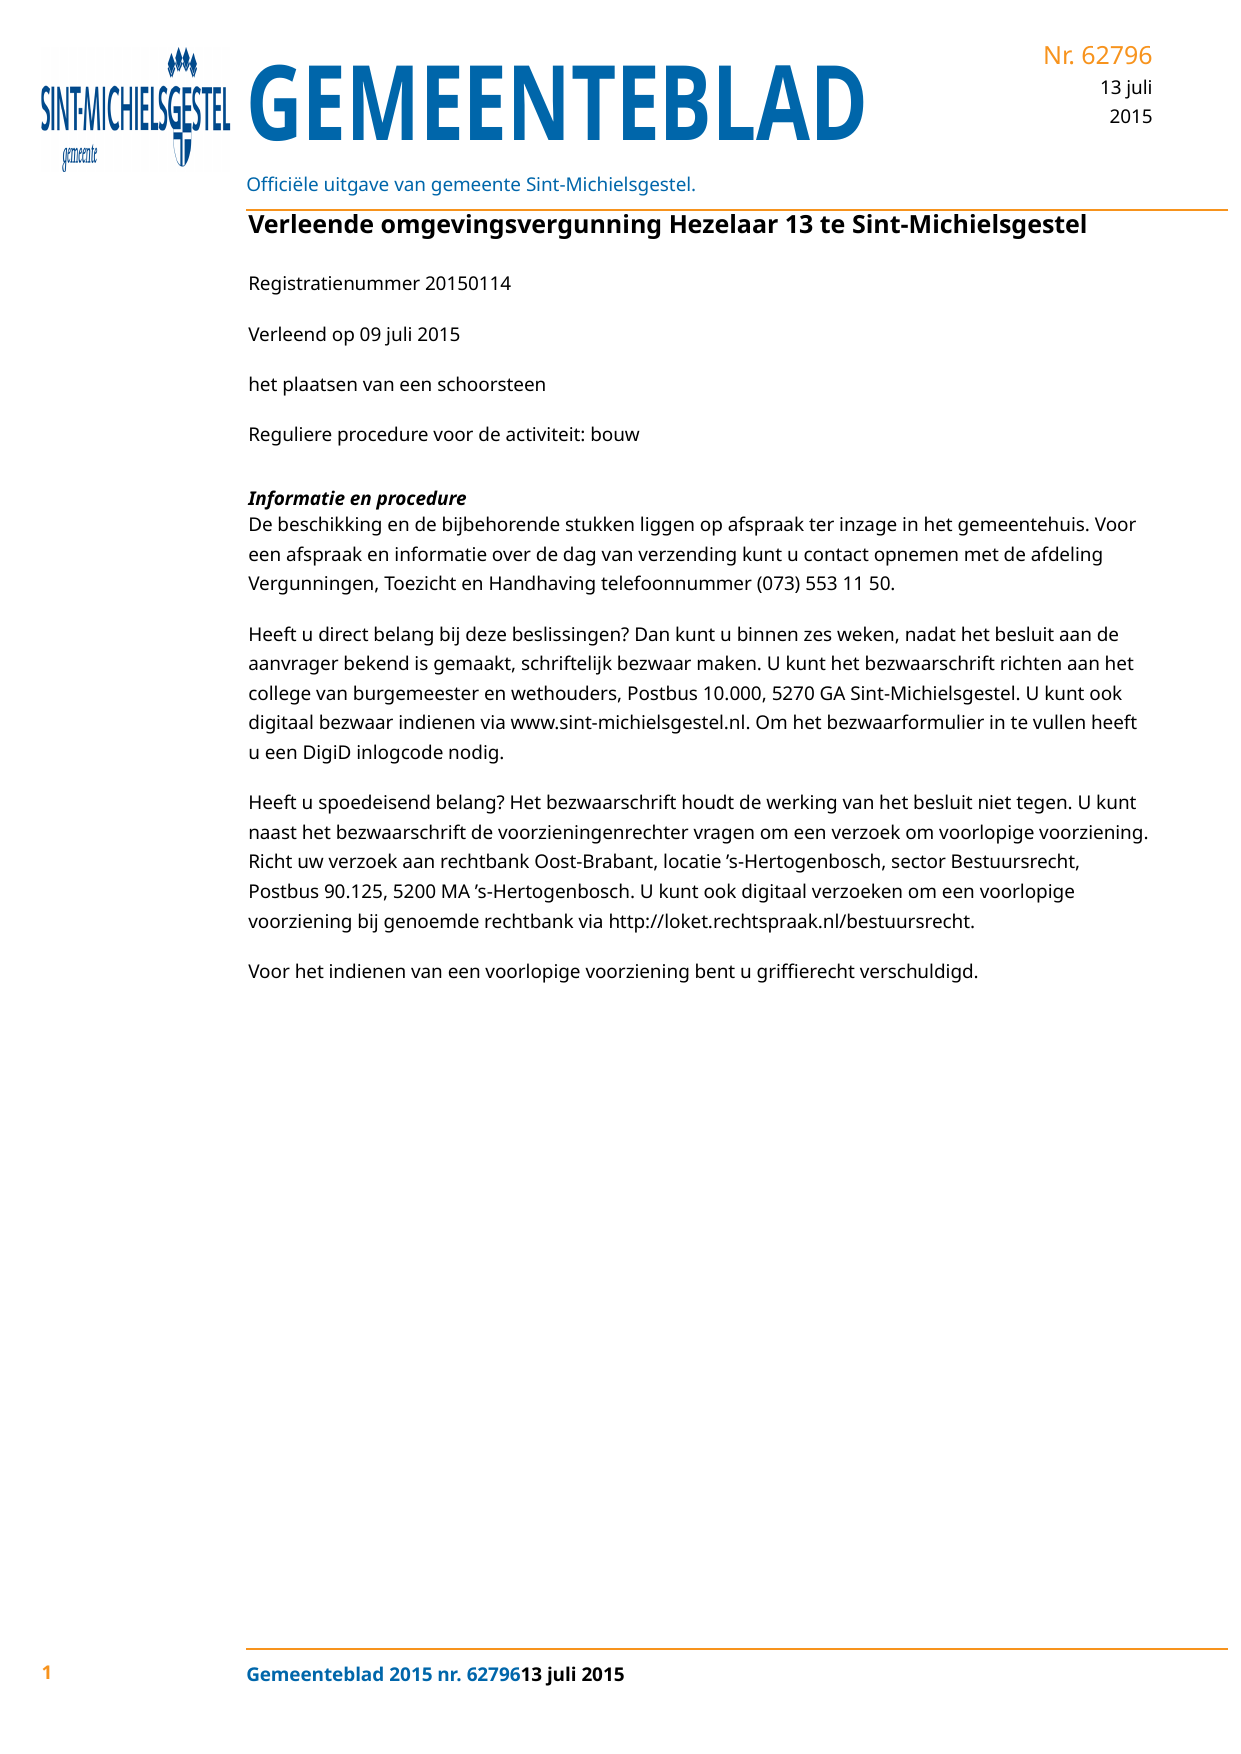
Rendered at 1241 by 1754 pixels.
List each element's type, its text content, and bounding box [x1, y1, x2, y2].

text Registratienummer 20150114 [248, 270, 1152, 296]
text De beschikking en de bijbehorende stukken liggen op afspraak ter inzage in het gemeentehuis. Voor een afspraak en informatie over de dag van verzending kunt u contact opnemen met de afdeling Vergunningen, Toezicht en Handhaving telefoonnummer (073) 553 11 50. [248, 511, 1152, 596]
text Verleend op 09 juli 2015 [248, 321, 1152, 346]
text Heeft u spoedeisend belang? Het bezwaarschrift houdt de werking van het besluit niet tegen. U kunt naast het bezwaarschrift de voorzieningenrechter vragen om een verzoek om voorlopige voorziening. Richt uw verzoek aan rechtbank Oost-Brabant, locatie ’s-Hertogenbosch, sector Bestuursrecht, Postbus 90.125, 5200 MA ’s-Hertogenbosch. U kunt ook digitaal verzoeken om een voorlopige voorziening bij genoemde rechtbank via http://loket.rechtspraak.nl/bestuursrecht. [248, 789, 1152, 934]
text het plaatsen van een schoorsteen [248, 371, 1152, 397]
text Voor het indienen van een voorlopige voorziening bent u griffierecht verschuldigd. [248, 958, 1152, 984]
text Verleende omgevingsvergunning Hezelaar 13 te Sint-Michielsgestel [248, 211, 1152, 241]
text Informatie en procedure [248, 486, 1152, 511]
picture [41, 47, 231, 172]
text Heeft u direct belang bij deze beslissingen? Dan kunt u binnen zes weken, nadat het besluit aan de aanvrager bekend is gemaakt, schriftelijk bezwaar maken. U kunt het bezwaarschrift richten aan het college van burgemeester en wethouders, Postbus 10.000, 5270 GA Sint-Michielsgestel. U kunt ook digitaal bezwaar indienen via www.sint-michielsgestel.nl. Om het bezwaarformulier in te vullen heeft u een DigiD inlogcode nodig. [248, 621, 1152, 765]
text Reguliere procedure voor de activiteit: bouw [248, 422, 1152, 447]
